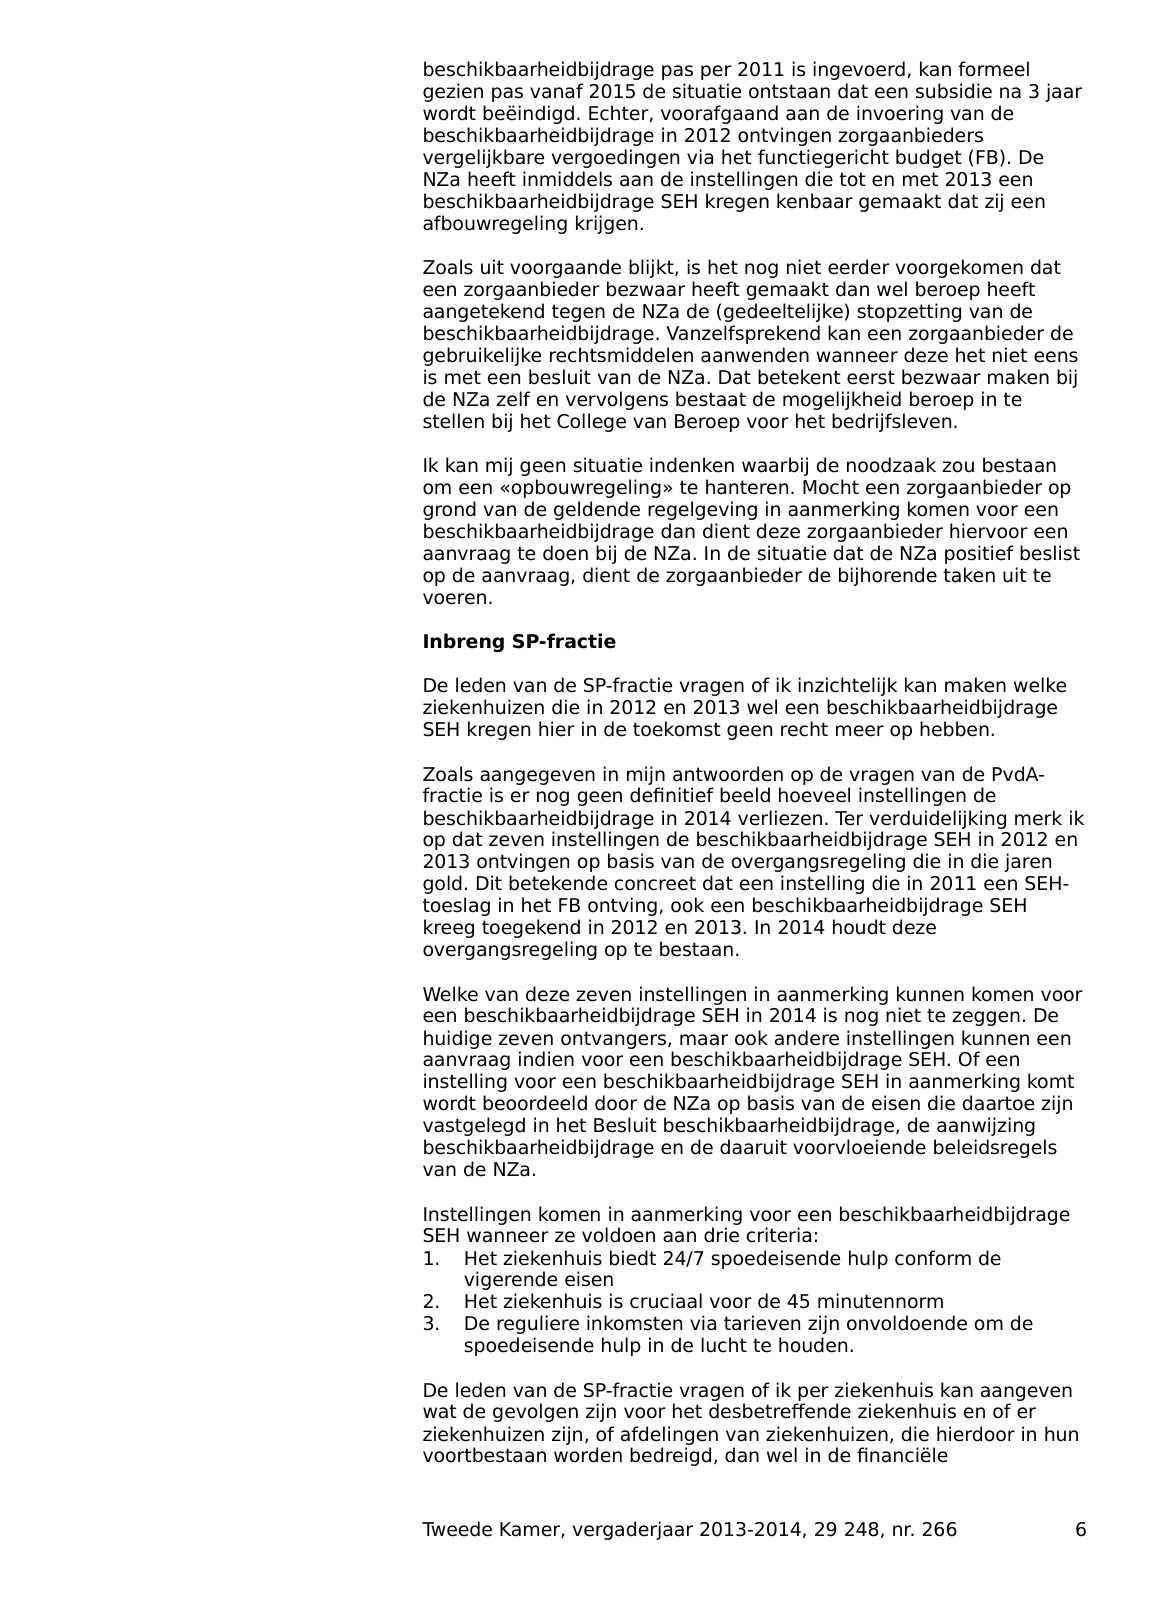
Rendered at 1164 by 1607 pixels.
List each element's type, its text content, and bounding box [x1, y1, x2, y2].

text De leden van de SP-fractie vragen of ik inzichtelijk kan maken welke ziekenhuizen die in 2012 en 2013 wel een beschikbaarheidbijdrage SEH kregen hier in de toekomst geen recht meer op hebben. [422, 675, 1087, 741]
text Instellingen komen in aanmerking voor een beschikbaarheidbijdrage SEH wanneer ze voldoen aan drie criteria: [422, 1203, 1087, 1247]
text Zoals uit voorgaande blijkt, is het nog niet eerder voorgekomen dat een zorgaanbieder bezwaar heeft gemaakt dan wel beroep heeft aangetekend tegen de NZa de (gedeeltelijke) stopzetting van de beschikbaarheidbijdrage. Vanzelfsprekend kan een zorgaanbieder de gebruikelijke rechtsmiddelen aanwenden wanneer deze het niet eens is met een besluit van de NZa. Dat betekent eerst bezwaar maken bij de NZa zelf en vervolgens bestaat de mogelijkheid beroep in te stellen bij het College van Beroep voor het bedrijfsleven. [422, 257, 1087, 433]
text 3. De reguliere inkomsten via tarieven zijn onvoldoende om de spoedeisende hulp in de lucht te houden. [422, 1313, 1087, 1357]
text 2. Het ziekenhuis is cruciaal voor de 45 minutennorm [422, 1291, 1087, 1313]
subtitle Inbreng SP-fractie [422, 631, 1087, 653]
text beschikbaarheidbijdrage pas per 2011 is ingevoerd, kan formeel gezien pas vanaf 2015 de situatie ontstaan dat een subsidie na 3 jaar wordt beëindigd. Echter, voorafgaand aan de invoering van de beschikbaarheidbijdrage in 2012 ontvingen zorgaanbieders vergelijkbare vergoedingen via het functiegericht budget (FB). De NZa heeft inmiddels aan de instellingen die tot en met 2013 een beschikbaarheidbijdrage SEH kregen kenbaar gemaakt dat zij een afbouwregeling krijgen. [422, 59, 1087, 235]
text Zoals aangegeven in mijn antwoorden op de vragen van de PvdA-fractie is er nog geen definitief beeld hoeveel instellingen de beschikbaarheidbijdrage in 2014 verliezen. Ter verduidelijking merk ik op dat zeven instellingen de beschikbaarheidbijdrage SEH in 2012 en 2013 ontvingen op basis van de overgangsregeling die in die jaren gold. Dit betekende concreet dat een instelling die in 2011 een SEH-toeslag in het FB ontving, ook een beschikbaarheidbijdrage SEH kreeg toegekend in 2012 en 2013. In 2014 houdt deze overgangsregeling op te bestaan. [422, 763, 1087, 961]
text Welke van deze zeven instellingen in aanmerking kunnen komen voor een beschikbaarheidbijdrage SEH in 2014 is nog niet te zeggen. De huidige zeven ontvangers, maar ook andere instellingen kunnen een aanvraag indien voor een beschikbaarheidbijdrage SEH. Of een instelling voor een beschikbaarheidbijdrage SEH in aanmerking komt wordt beoordeeld door de NZa op basis van de eisen die daartoe zijn vastgelegd in het Besluit beschikbaarheidbijdrage, de aanwijzing beschikbaarheidbijdrage en de daaruit voorvloeiende beleidsregels van de NZa. [422, 983, 1087, 1181]
text Ik kan mij geen situatie indenken waarbij de noodzaak zou bestaan om een «opbouwregeling» te hanteren. Mocht een zorgaanbieder op grond van de geldende regelgeving in aanmerking komen voor een beschikbaarheidbijdrage dan dient deze zorgaanbieder hiervoor een aanvraag te doen bij de NZa. In de situatie dat de NZa positief beslist op de aanvraag, dient de zorgaanbieder de bijhorende taken uit te voeren. [422, 455, 1087, 609]
text De leden van de SP-fractie vragen of ik per ziekenhuis kan aangeven wat de gevolgen zijn voor het desbetreffende ziekenhuis en of er ziekenhuizen zijn, of afdelingen van ziekenhuizen, die hierdoor in hun voortbestaan worden bedreigd, dan wel in de financiële [422, 1379, 1087, 1467]
text 1. Het ziekenhuis biedt 24/7 spoedeisende hulp conform de vigerende eisen [422, 1247, 1087, 1291]
